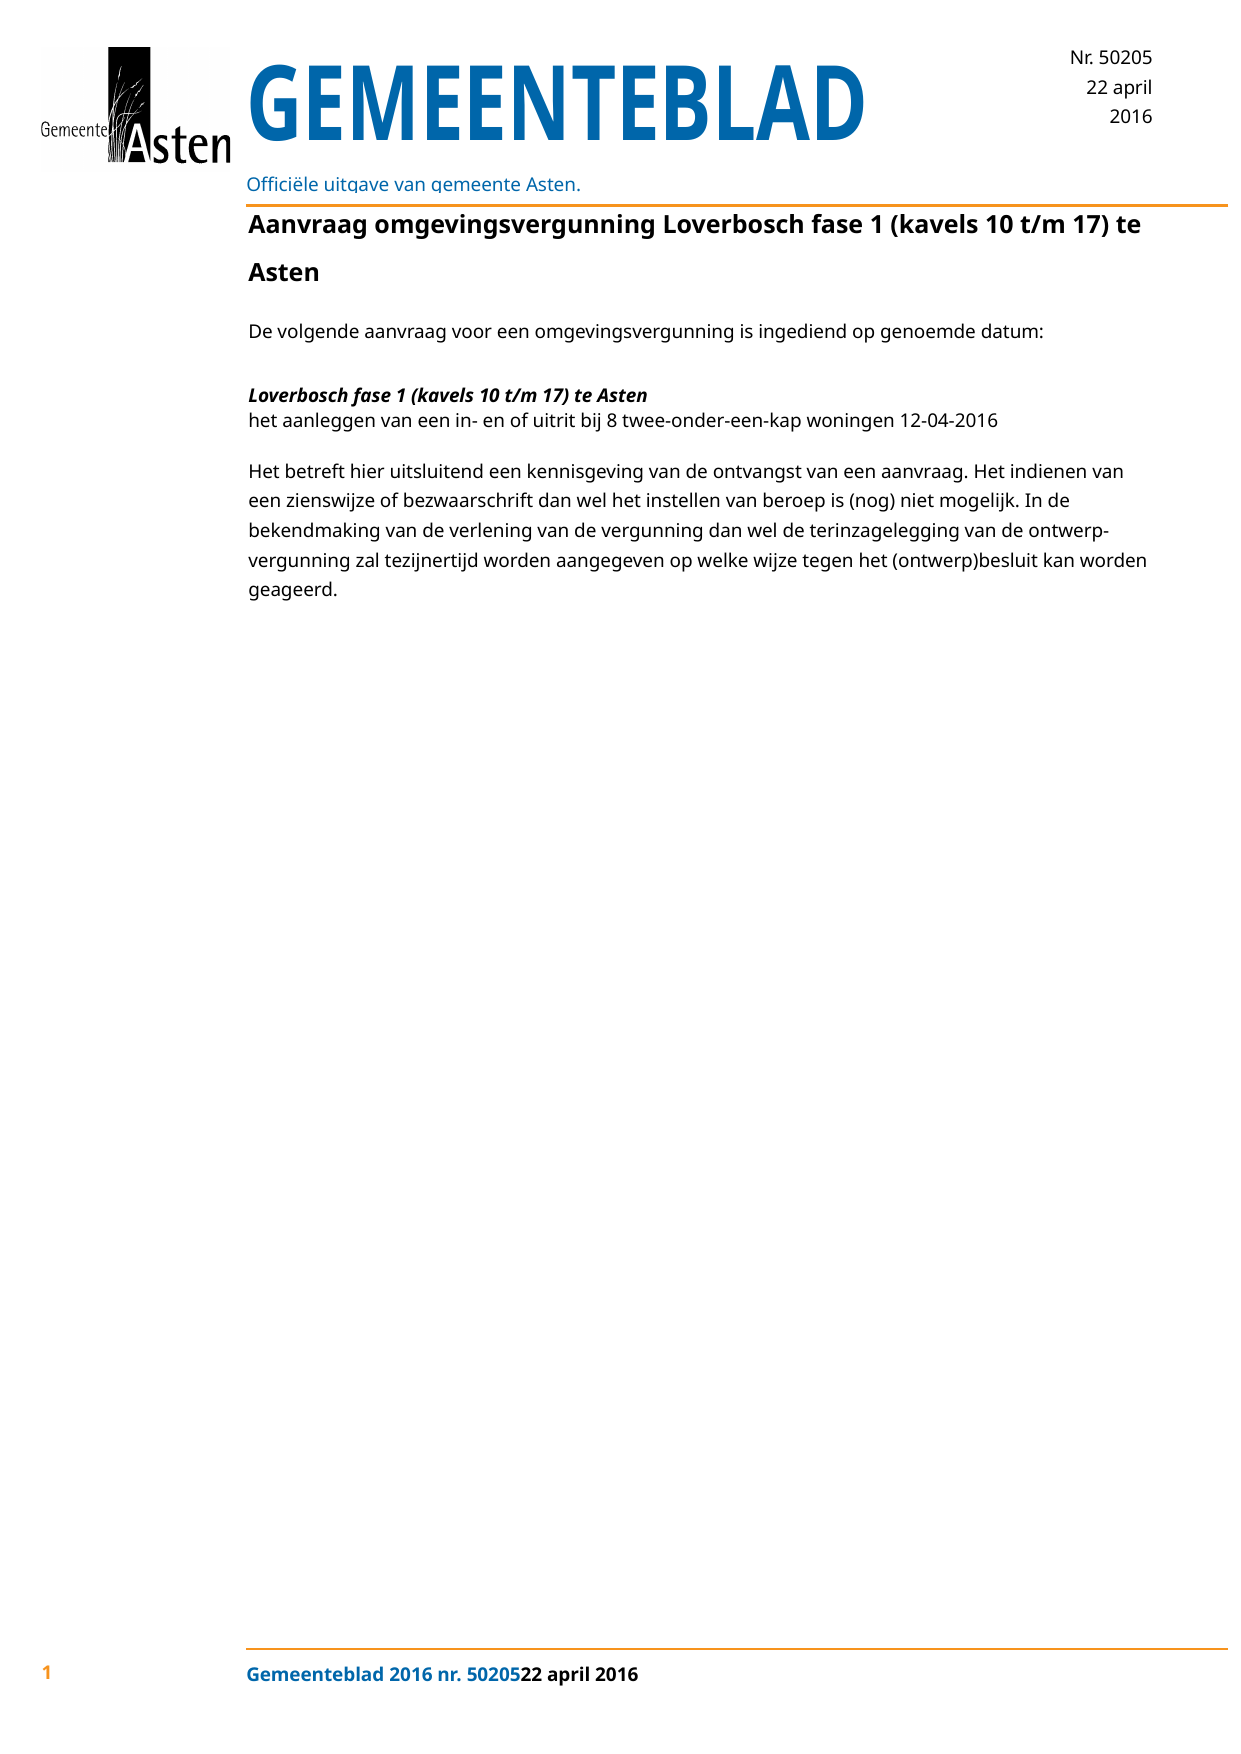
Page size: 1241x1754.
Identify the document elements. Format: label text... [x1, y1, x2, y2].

picture [41, 47, 231, 172]
text het aanleggen van een in- en of uitrit bij 8 twee-onder-een-kap woningen 12-04-2016 [248, 408, 1152, 433]
text Aanvraag omgevingsvergunning Loverbosch fase 1 (kavels 10 t/m 17) te Asten [248, 207, 1152, 288]
text De volgende aanvraag voor een omgevingsvergunning is ingediend op genoemde datum: [248, 318, 1152, 344]
text Het betreft hier uitsluitend een kennisgeving van de ontvangst van een aanvraag. Het indienen van een zienswijze of bezwaarschrift dan wel het instellen van beroep is (nog) niet mogelijk. In de bekendmaking van de verlening van de vergunning dan wel de terinzagelegging van de ontwerp-vergunning zal tezijnertijd worden aangegeven op welke wijze tegen het (ontwerp)besluit kan worden geageerd. [248, 458, 1152, 602]
text Loverbosch fase 1 (kavels 10 t/m 17) te Asten [248, 382, 1152, 408]
